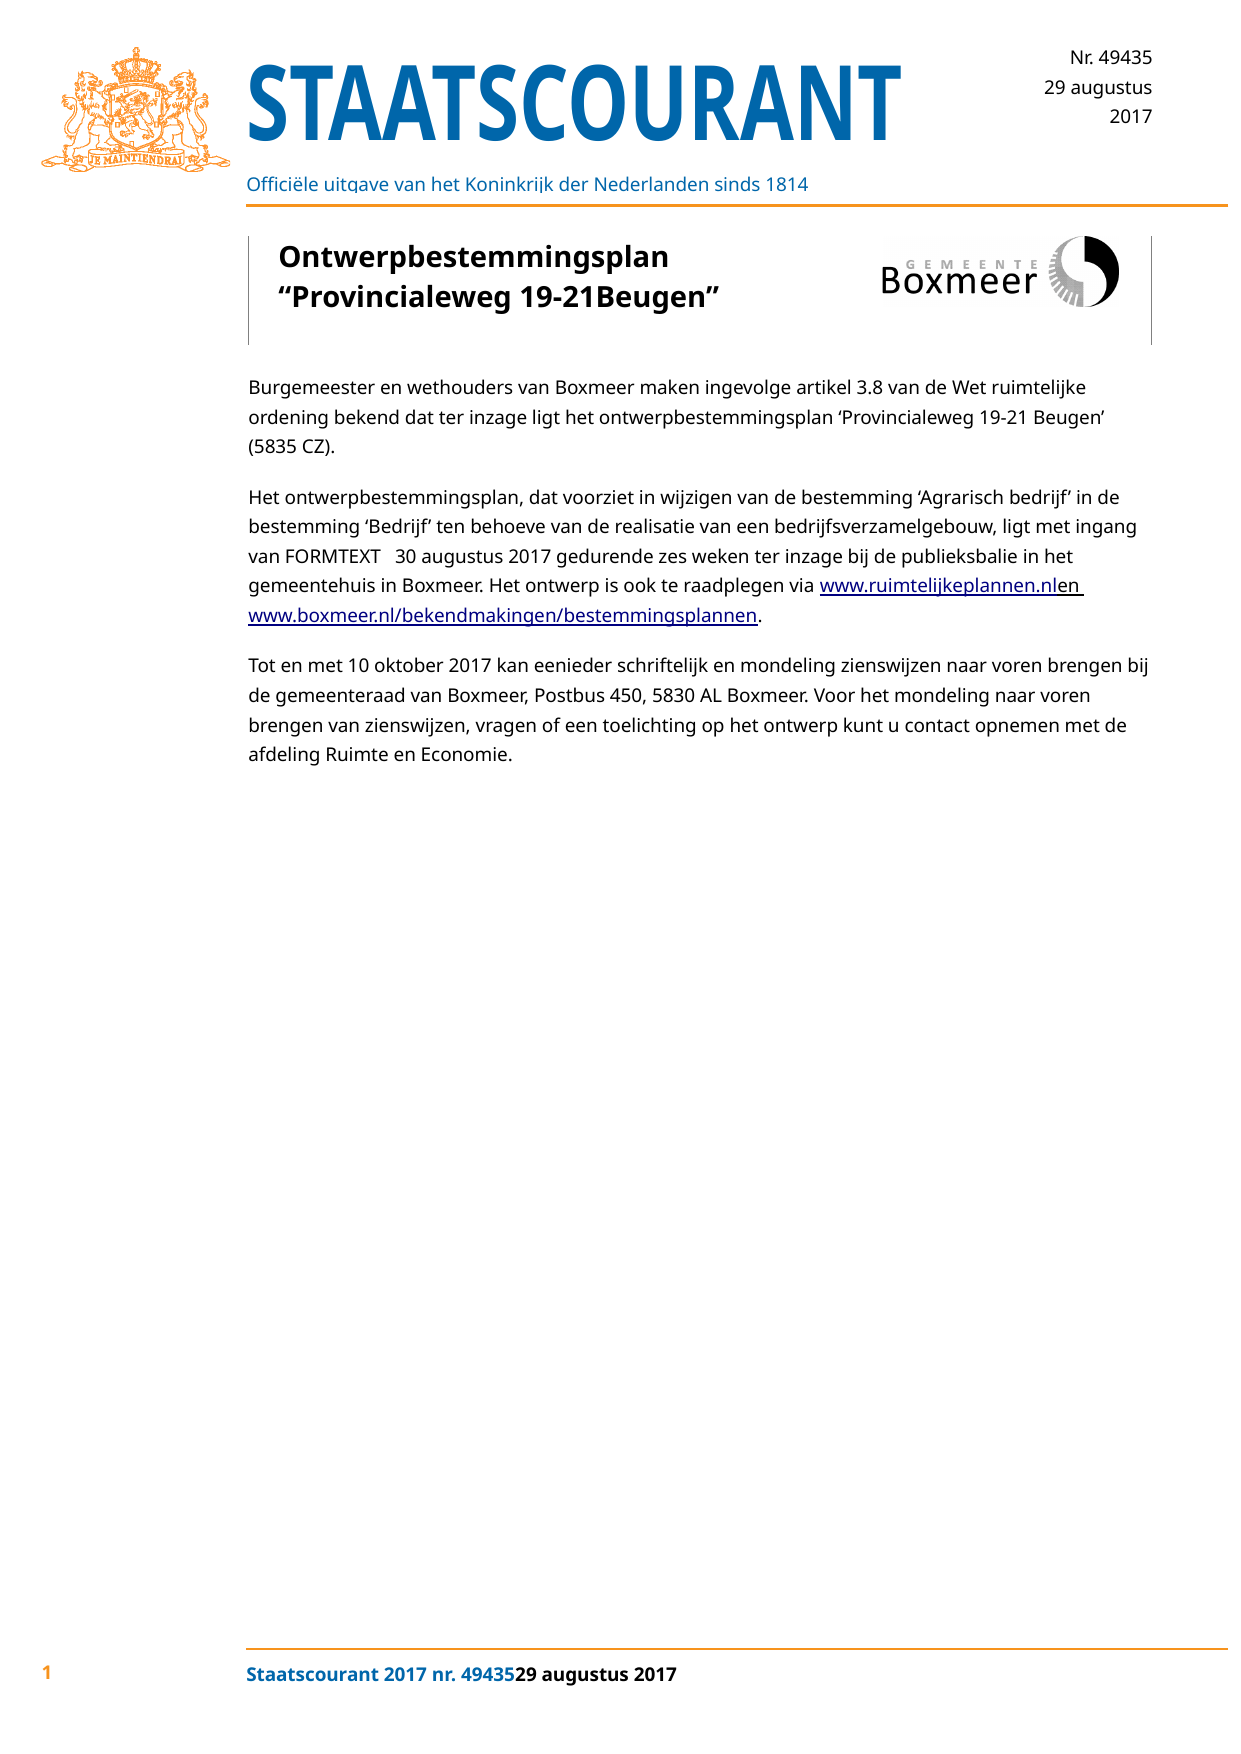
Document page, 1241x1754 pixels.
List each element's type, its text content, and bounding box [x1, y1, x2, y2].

picture [41, 47, 231, 172]
picture [882, 236, 1119, 307]
text Het ontwerpbestemmingsplan, dat voorziet in wijzigen van de bestemming ‘Agrarisch bedrijf’ in de bestemming ‘Bedrijf’ ten behoeve van de realisatie van een bedrijfsverzamelgebouw, ligt met ingang van FORMTEXT 30 augustus 2017 gedurende zes weken ter inzage bij de publieksbalie in het gemeentehuis in Boxmeer. Het ontwerp is ook te raadplegen via www.ruimtelijkeplannen.nlen www.boxmeer.nl/bekendmakingen/bestemmingsplannen. [248, 484, 1152, 628]
table_header Ontwerpbestemmingsplan “Provincialeweg 19-21Beugen” [249, 236, 850, 345]
text Burgemeester en wethouders van Boxmeer maken ingevolge artikel 3.8 van de Wet ruimtelijke ordening bekend dat ter inzage ligt het ontwerpbestemmingsplan ‘Provincialeweg 19-21 Beugen’ (5835 CZ). [248, 374, 1152, 459]
table_header [850, 236, 1151, 345]
text Tot en met 10 oktober 2017 kan eenieder schriftelijk en mondeling zienswijzen naar voren brengen bij de gemeenteraad van Boxmeer, Postbus 450, 5830 AL Boxmeer. Voor het mondeling naar voren brengen van zienswijzen, vragen of een toelichting op het ontwerp kunt u contact opnemen met de afdeling Ruimte en Economie. [248, 653, 1152, 767]
